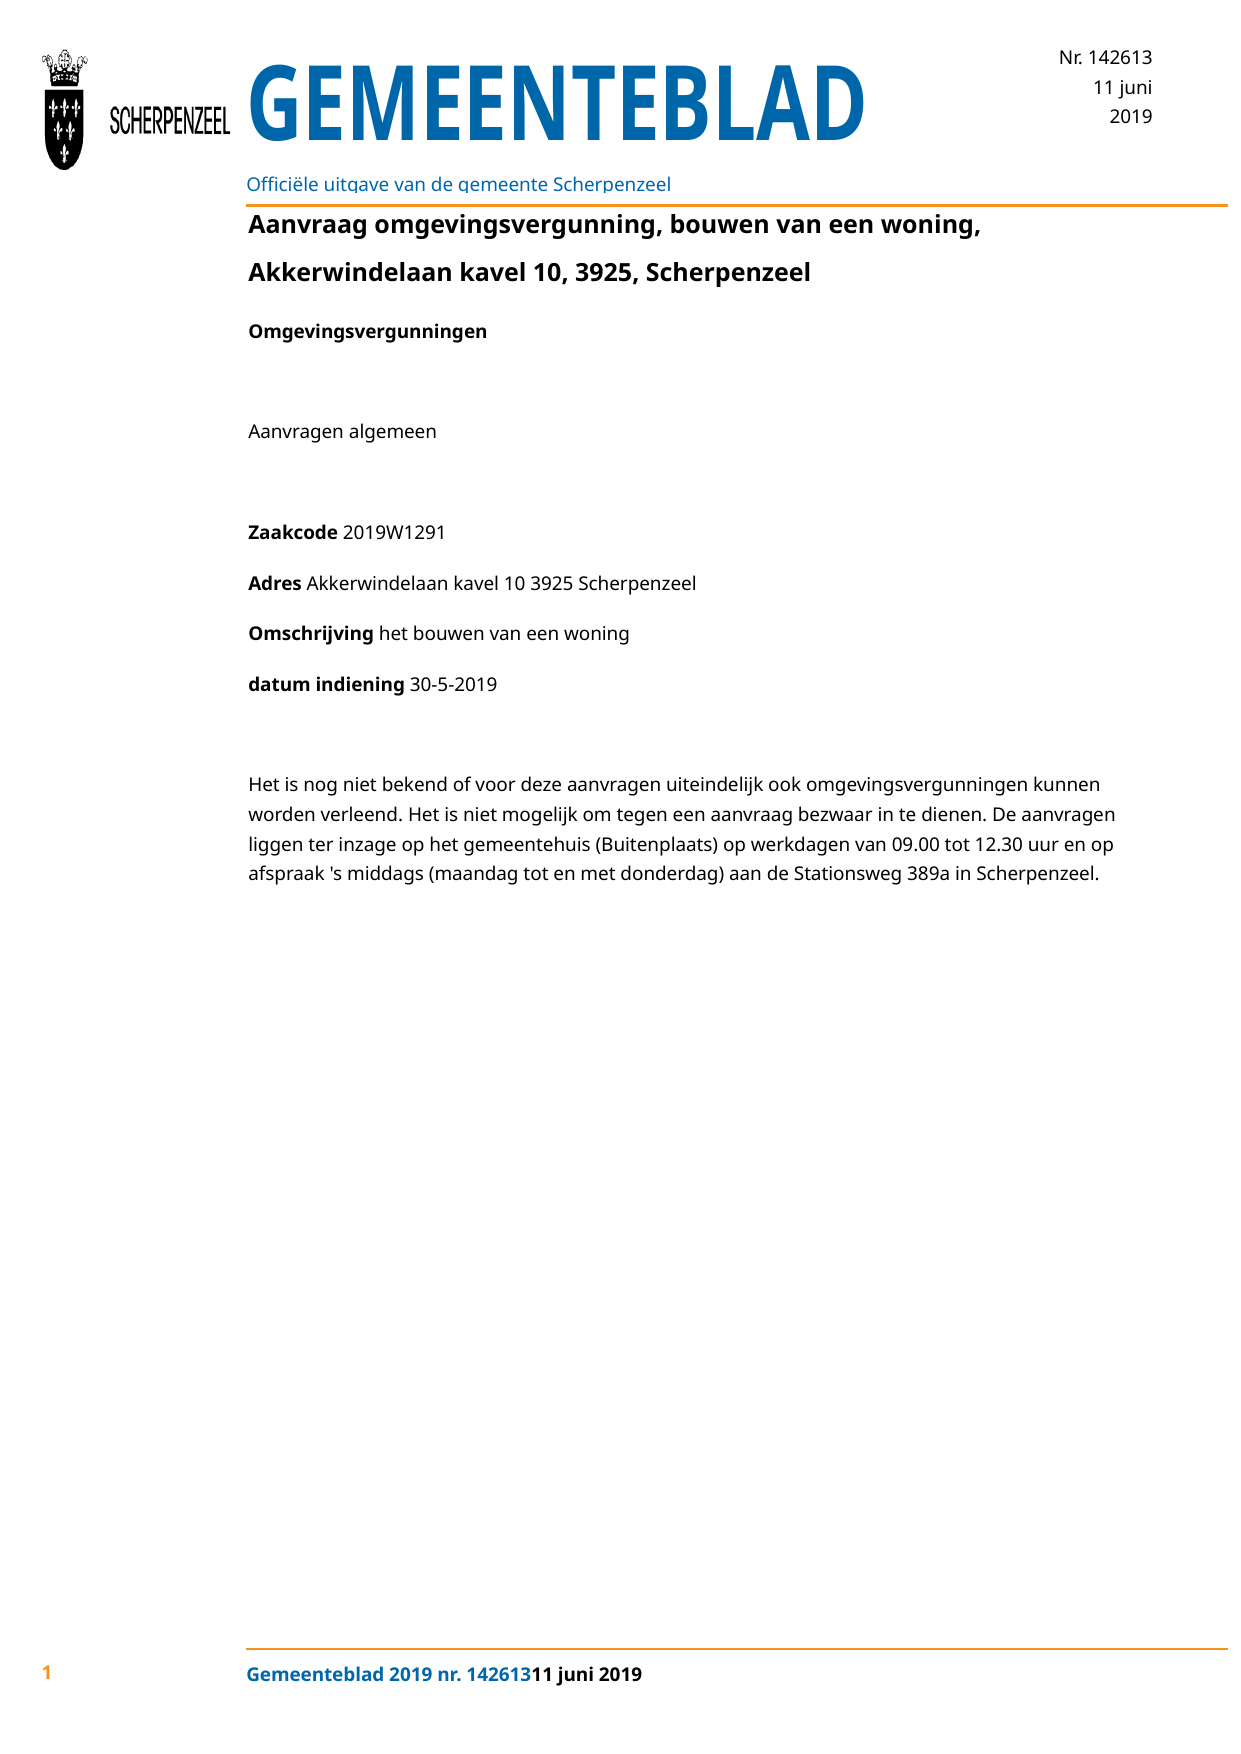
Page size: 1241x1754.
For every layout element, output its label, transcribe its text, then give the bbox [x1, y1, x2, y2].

text Aanvragen algemeen [248, 419, 1152, 444]
text Adres Akkerwindelaan kavel 10 3925 Scherpenzeel [248, 570, 1152, 596]
text Omschrijving het bouwen van een woning [248, 620, 1152, 646]
picture [41, 47, 231, 172]
text Aanvraag omgevingsvergunning, bouwen van een woning, Akkerwindelaan kavel 10, 3925, Scherpenzeel [248, 207, 1152, 288]
text datum indiening 30-5-2019 [248, 671, 1152, 697]
text Zaakcode 2019W1291 [248, 519, 1152, 545]
text Het is nog niet bekend of voor deze aanvragen uiteindelijk ook omgevingsvergunningen kunnen worden verleend. Het is niet mogelijk om tegen een aanvraag bezwaar in te dienen. De aanvragen liggen ter inzage op het gemeentehuis (Buitenplaats) op werkdagen van 09.00 tot 12.30 uur en op afspraak 's middags (maandag tot en met donderdag) aan de Stationsweg 389a in Scherpenzeel. [248, 772, 1152, 886]
text Omgevingsvergunningen [248, 318, 1152, 344]
